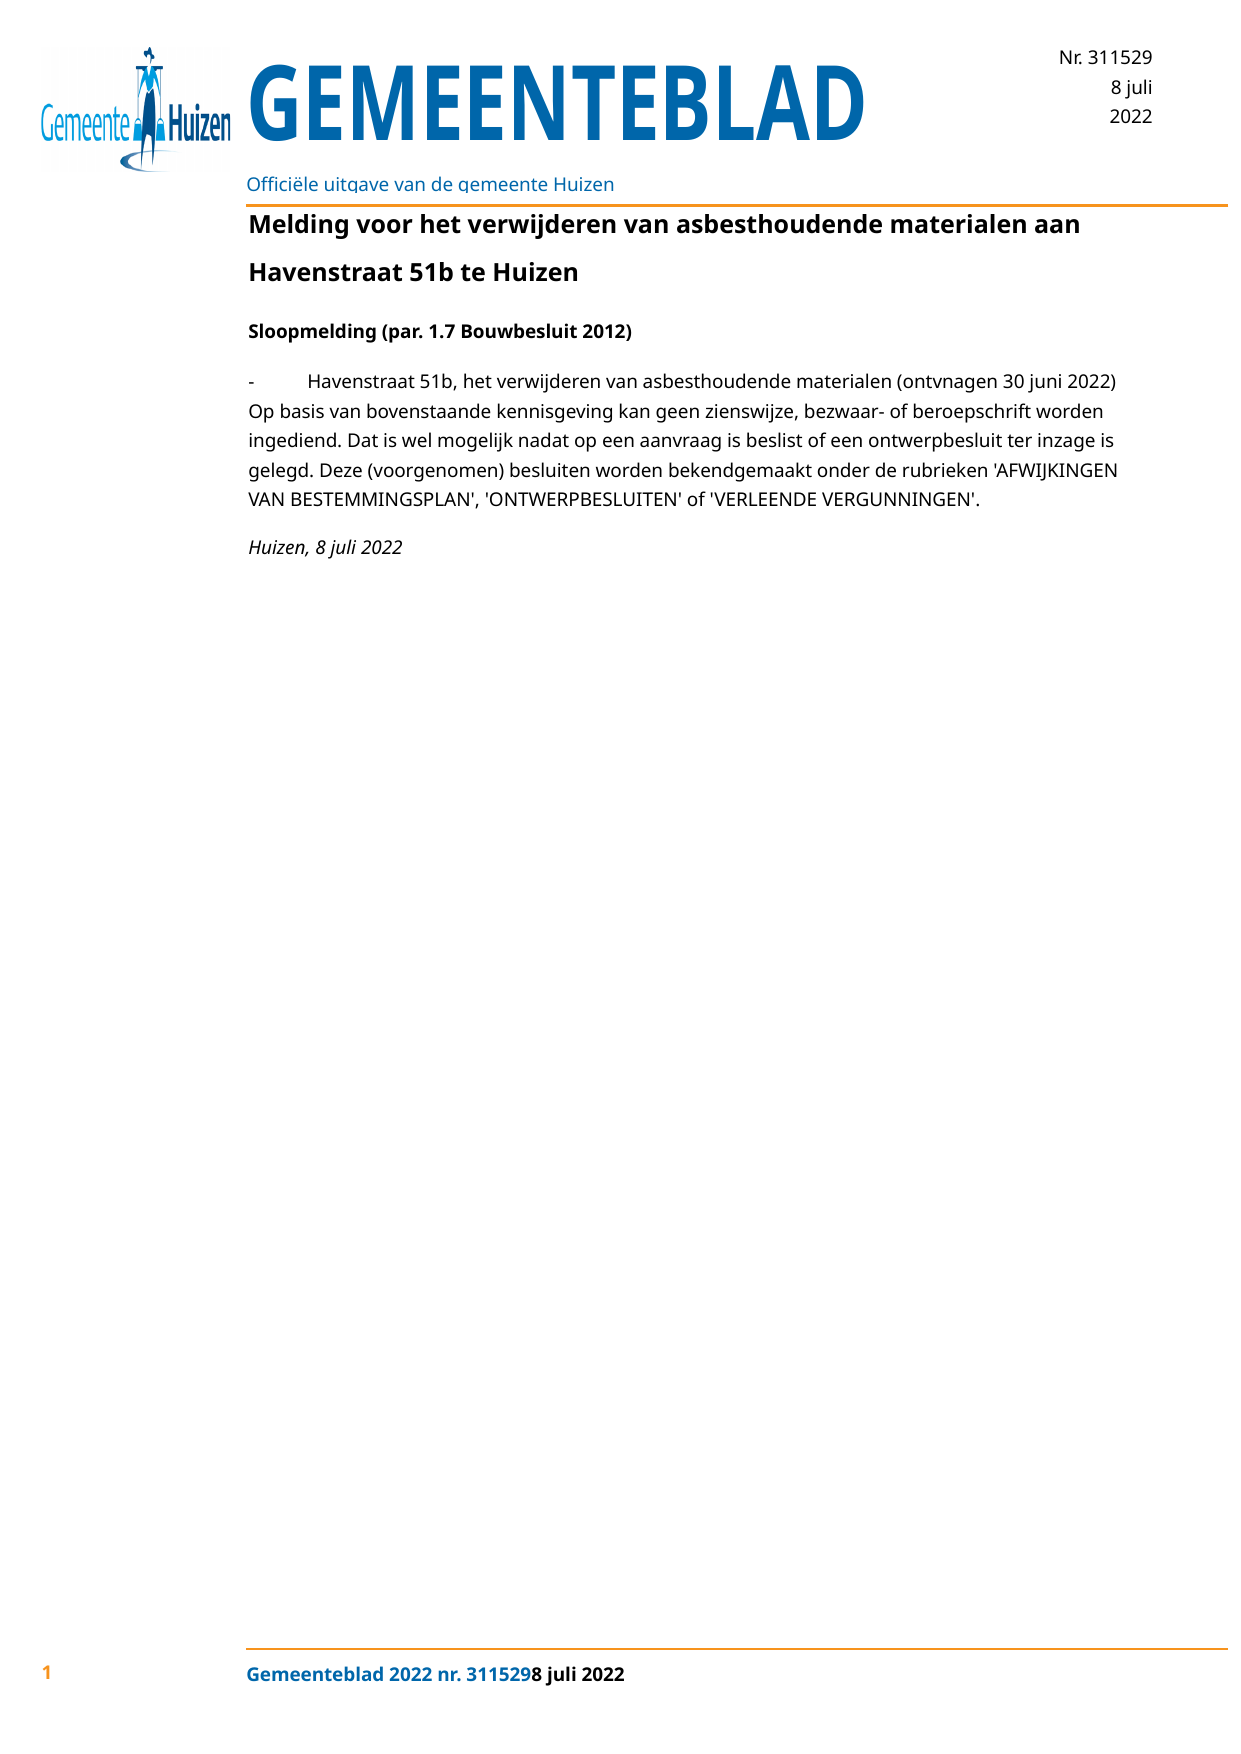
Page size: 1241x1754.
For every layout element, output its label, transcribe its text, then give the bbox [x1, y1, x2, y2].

text Op basis van bovenstaande kennisgeving kan geen zienswijze, bezwaar- of beroepschrift worden ingediend. Dat is wel mogelijk nadat op een aanvraag is beslist of een ontwerpbesluit ter inzage is gelegd. Deze (voorgenomen) besluiten worden bekendgemaakt onder de rubrieken 'AFWIJKINGEN VAN BESTEMMINGSPLAN', 'ONTWERPBESLUITEN' of 'VERLEENDE VERGUNNINGEN'. [248, 398, 1152, 512]
list Havenstraat 51b, het verwijderen van asbesthoudende materialen (ontvnagen 30 juni 2022) [248, 368, 1152, 394]
picture [41, 47, 231, 172]
text Sloopmelding (par. 1.7 Bouwbesluit 2012) [248, 318, 1152, 344]
text Melding voor het verwijderen van asbesthoudende materialen aan Havenstraat 51b te Huizen [248, 207, 1152, 288]
text Huizen, 8 juli 2022 [248, 534, 1152, 560]
